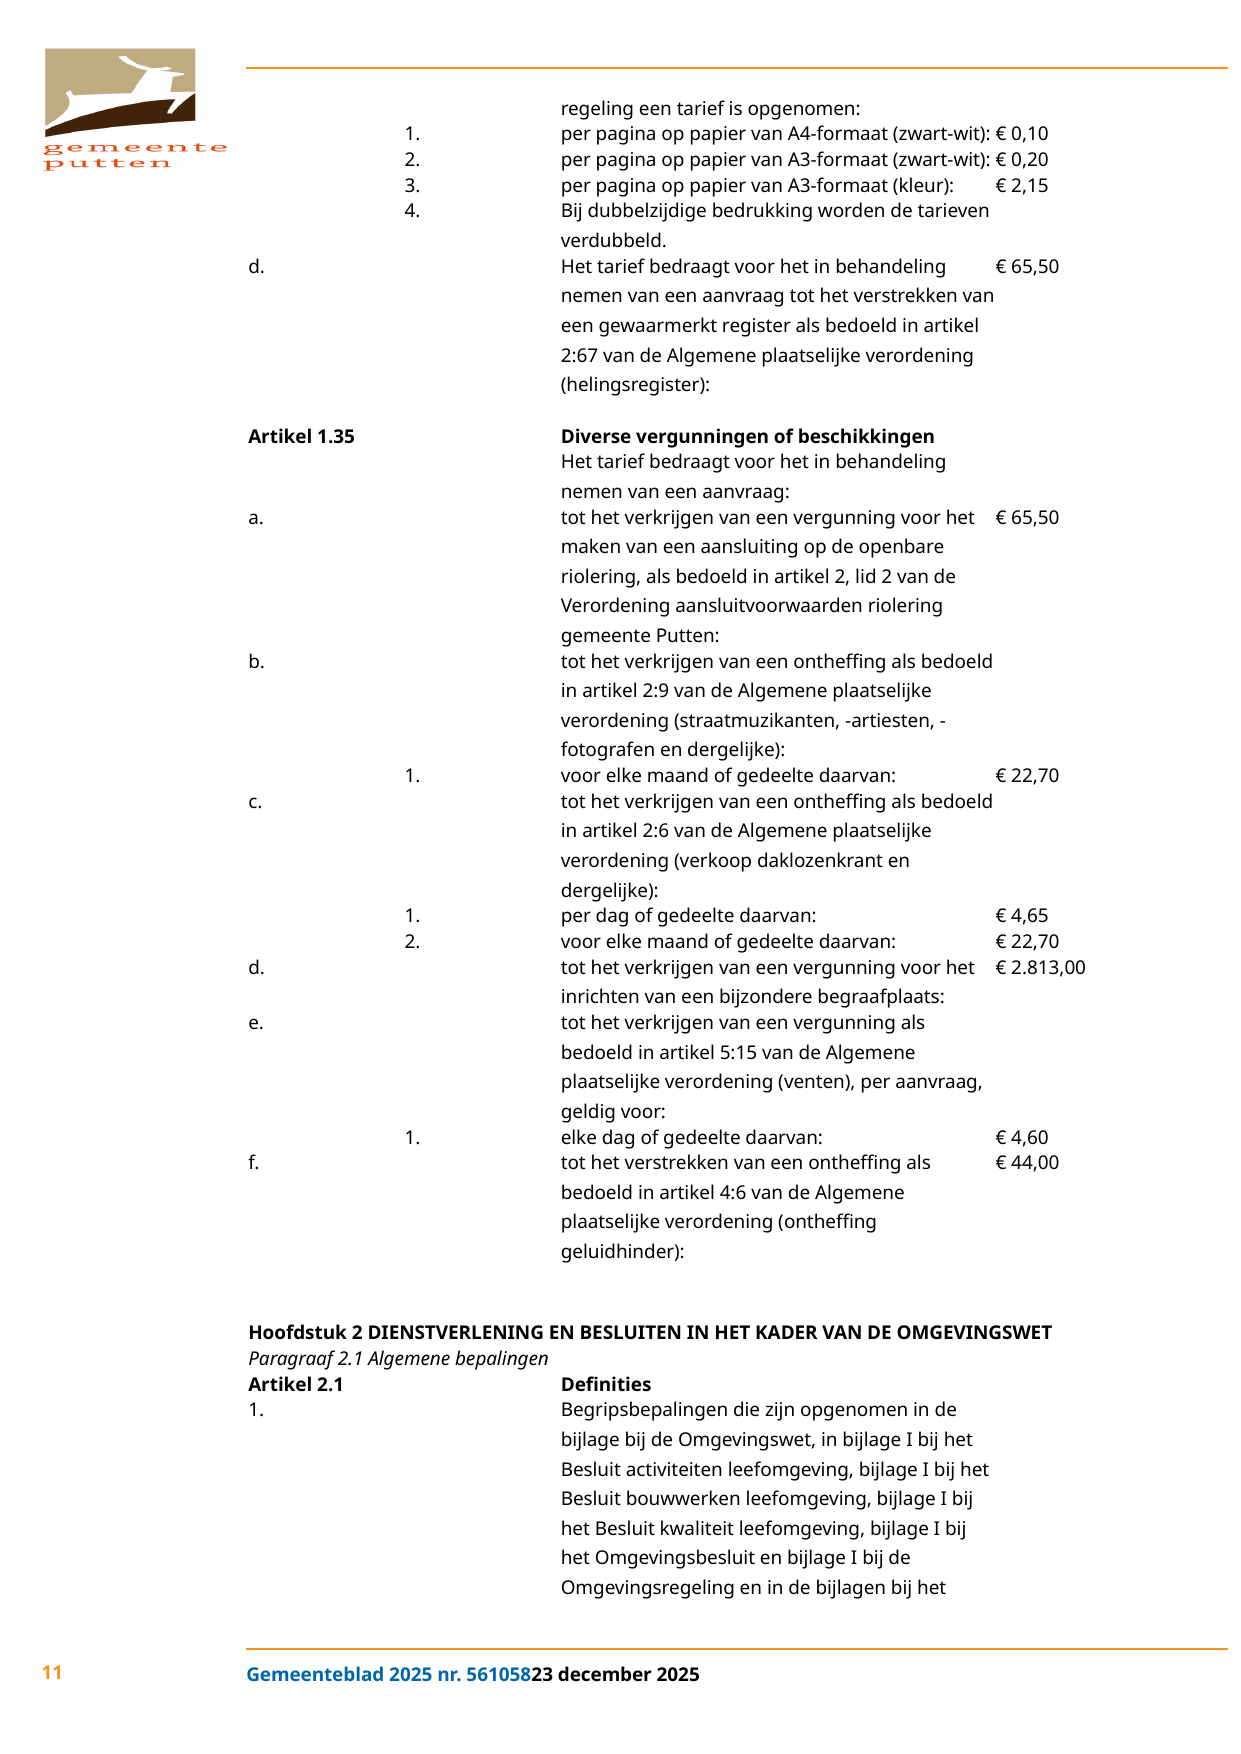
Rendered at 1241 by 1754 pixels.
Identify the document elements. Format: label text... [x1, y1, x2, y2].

table_cell [404, 95, 561, 121]
table_cell [248, 95, 404, 121]
table_cell 1. [404, 763, 561, 788]
table_cell Het tarief bedraagt voor het in behandeling nemen van een aanvraag tot het verstrekken van een gewaarmerkt register als bedoeld in artikel 2:67 van de Algemene plaatselijke verordening (helingsregister): [561, 253, 995, 397]
table_cell [248, 928, 404, 954]
table_cell [404, 1009, 561, 1124]
table_cell [404, 1397, 561, 1600]
picture [41, 47, 231, 172]
table_cell [995, 1009, 1152, 1124]
table_cell Het tarief bedraagt voor het in behandeling nemen van een aanvraag: [561, 449, 995, 504]
table_cell 2. [404, 928, 561, 954]
table_cell regeling een tarief is opgenomen: [561, 95, 995, 121]
table_cell [248, 763, 404, 788]
table_cell per pagina op papier van A3-formaat (zwart-wit): [561, 146, 995, 172]
table_cell € 65,50 [995, 504, 1152, 648]
table_cell € 4,60 [995, 1124, 1152, 1149]
table_cell b. [248, 648, 404, 762]
table_cell Paragraaf 2.1 Algemene bepalingen [248, 1345, 1152, 1371]
table_cell voor elke maand of gedeelte daarvan: [561, 928, 995, 954]
table_cell [995, 198, 1152, 253]
table_cell 1. [404, 121, 561, 146]
table_cell € 44,00 [995, 1150, 1152, 1264]
table_cell Definities [561, 1371, 995, 1397]
table_cell [248, 903, 404, 928]
table_cell [995, 648, 1152, 762]
table_cell [248, 1264, 1152, 1319]
table_cell Begripsbepalingen die zijn opgenomen in de bijlage bij de Omgevingswet, in bijlage I bij het Besluit activiteiten leefomgeving, bijlage I bij het Besluit bouwwerken leefomgeving, bijlage I bij het Besluit kwaliteit leefomgeving, bijlage I bij het Omgevingsbesluit en bijlage I bij de Omgevingsregeling en in de bijlagen bij het [561, 1397, 995, 1600]
table_cell tot het verstrekken van een ontheffing als bedoeld in artikel 4:6 van de Algemene plaatselijke verordening (ontheffing geluidhinder): [561, 1150, 995, 1264]
table_cell f. [248, 1150, 404, 1264]
table_cell per pagina op papier van A4-formaat (zwart-wit): [561, 121, 995, 146]
table_cell € 2.813,00 [995, 954, 1152, 1009]
table_cell e. [248, 1009, 404, 1124]
table_cell [404, 504, 561, 648]
table_cell tot het verkrijgen van een vergunning voor het maken van een aansluiting op de openbare riolering, als bedoeld in artikel 2, lid 2 van de Verordening aansluitvoorwaarden riolering gemeente Putten: [561, 504, 995, 648]
table_cell € 4,65 [995, 903, 1152, 928]
table_cell € 22,70 [995, 928, 1152, 954]
table_cell tot het verkrijgen van een ontheffing als bedoeld in artikel 2:9 van de Algemene plaatselijke verordening (straatmuzikanten, -artiesten, -fotografen en dergelijke): [561, 648, 995, 762]
table_cell 1. [248, 1397, 404, 1600]
table_cell [248, 1124, 404, 1149]
table_cell [248, 397, 561, 423]
table_cell 3. [404, 172, 561, 198]
table_cell tot het verkrijgen van een vergunning voor het inrichten van een bijzondere begraafplaats: [561, 954, 995, 1009]
table_cell [404, 954, 561, 1009]
table_cell [404, 788, 561, 903]
table_cell a. [248, 504, 404, 648]
table_cell Bij dubbelzijdige bedrukking worden de tarieven verdubbeld. [561, 198, 995, 253]
table_cell 2. [404, 146, 561, 172]
table_cell voor elke maand of gedeelte daarvan: [561, 763, 995, 788]
table_cell [995, 449, 1152, 504]
table_cell [248, 121, 404, 146]
table_cell [248, 172, 404, 198]
table_cell d. [248, 954, 404, 1009]
table_cell 4. [404, 198, 561, 253]
table_cell € 2,15 [995, 172, 1152, 198]
table_cell € 0,10 [995, 121, 1152, 146]
table_cell [995, 788, 1152, 903]
table_cell elke dag of gedeelte daarvan: [561, 1124, 995, 1149]
table_cell [995, 397, 1152, 423]
table_cell [995, 95, 1152, 121]
table_cell € 22,70 [995, 763, 1152, 788]
table_cell [404, 648, 561, 762]
table_cell [995, 1371, 1152, 1397]
table_cell Diverse vergunningen of beschikkingen [561, 423, 995, 448]
table_cell c. [248, 788, 404, 903]
table_cell Artikel 1.35 [248, 423, 561, 448]
table_cell [248, 146, 404, 172]
table_cell per dag of gedeelte daarvan: [561, 903, 995, 928]
table_cell 1. [404, 903, 561, 928]
table_cell € 0,20 [995, 146, 1152, 172]
table_cell d. [248, 253, 404, 397]
table_cell 1. [404, 1124, 561, 1149]
table_cell tot het verkrijgen van een ontheffing als bedoeld in artikel 2:6 van de Algemene plaatselijke verordening (verkoop daklozenkrant en dergelijke): [561, 788, 995, 903]
table_cell tot het verkrijgen van een vergunning als bedoeld in artikel 5:15 van de Algemene plaatselijke verordening (venten), per aanvraag, geldig voor: [561, 1009, 995, 1124]
table_cell [561, 397, 995, 423]
table_cell [248, 449, 561, 504]
table_cell Hoofdstuk 2 DIENSTVERLENING EN BESLUITEN IN HET KADER VAN DE OMGEVINGSWET [248, 1319, 1152, 1345]
table_cell [248, 198, 404, 253]
table_cell [995, 423, 1152, 448]
table_cell per pagina op papier van A3-formaat (kleur): [561, 172, 995, 198]
table_cell [404, 253, 561, 397]
table_cell € 65,50 [995, 253, 1152, 397]
table_cell Artikel 2.1 [248, 1371, 561, 1397]
table_cell [995, 1397, 1152, 1600]
table_cell [404, 1150, 561, 1264]
